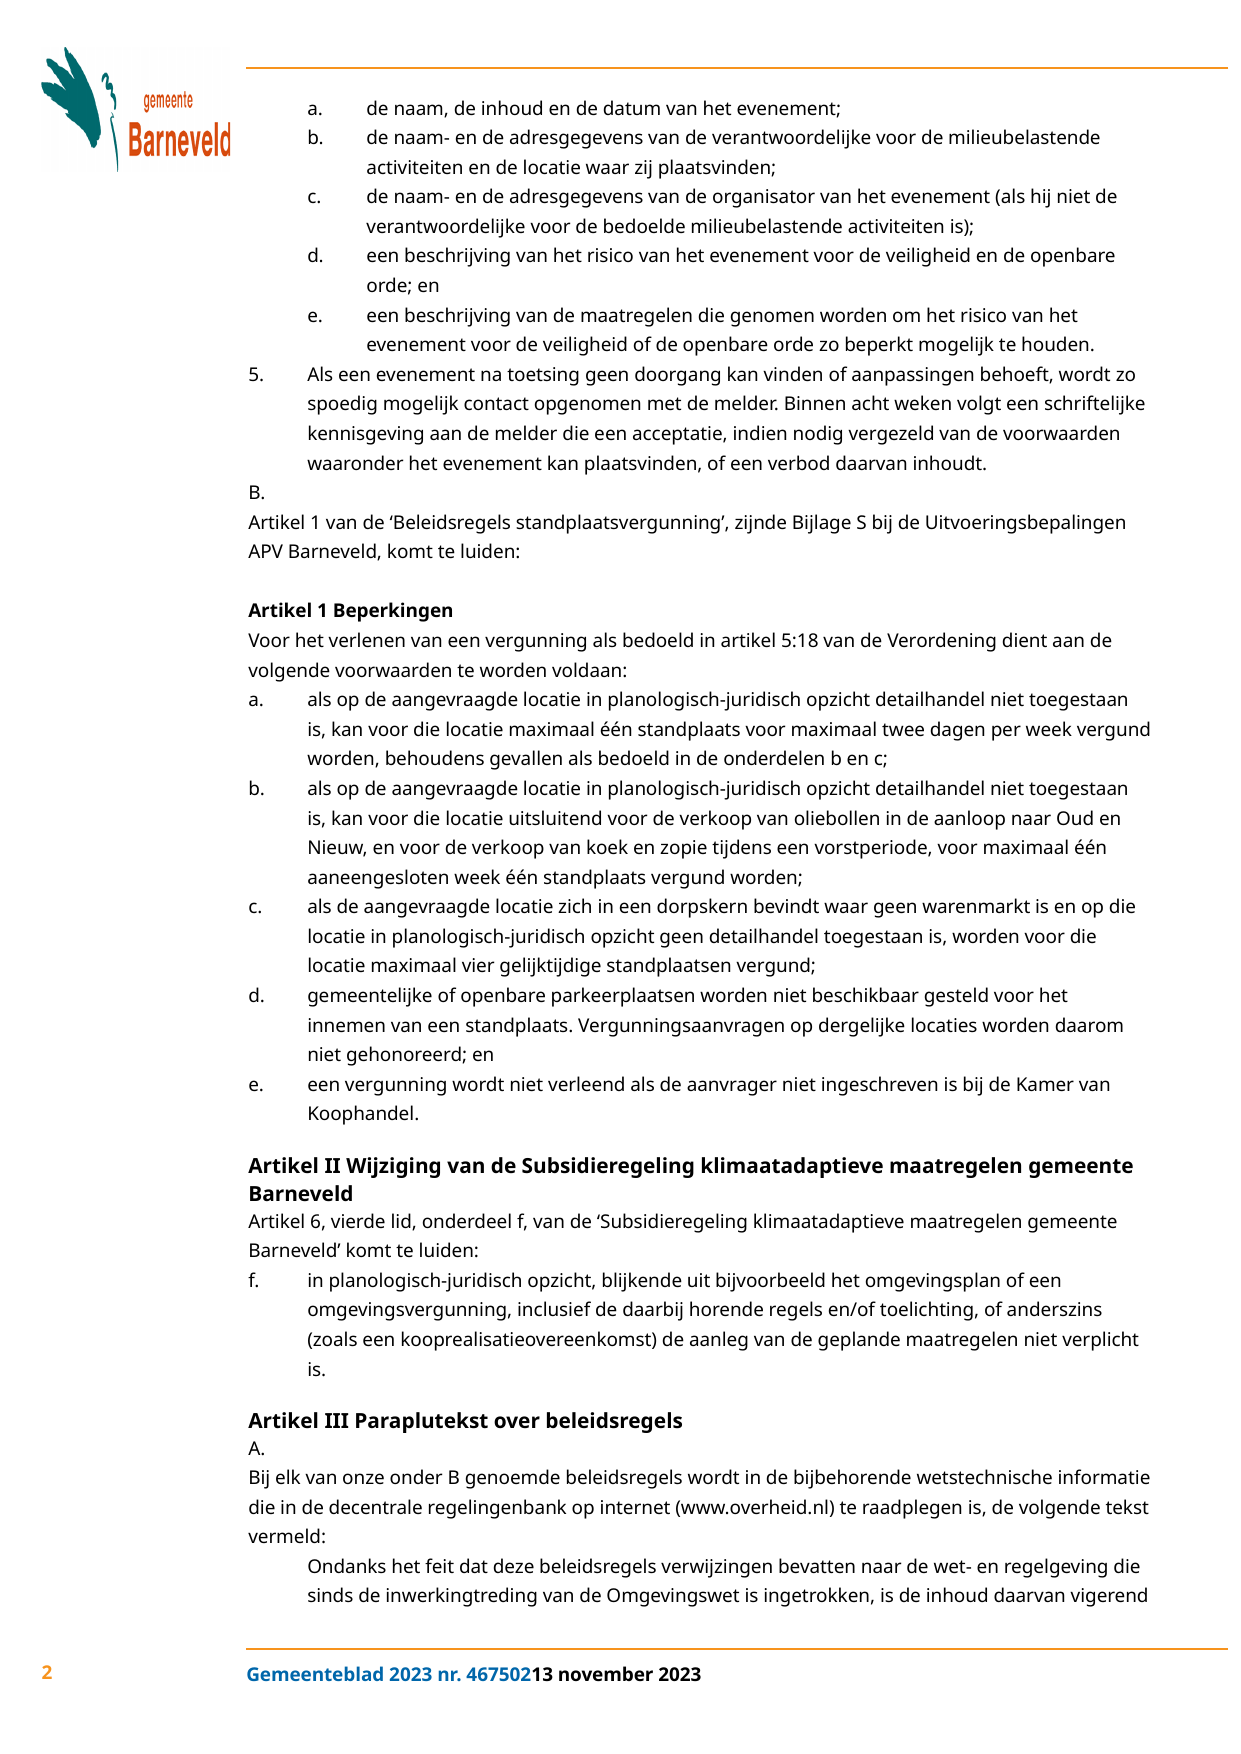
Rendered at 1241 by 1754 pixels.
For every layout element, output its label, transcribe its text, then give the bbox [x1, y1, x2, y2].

text Artikel III Paraplutekst over beleidsregels [248, 1406, 1152, 1435]
text A. [248, 1435, 1152, 1460]
text Artikel 6, vierde lid, onderdeel f, van de ‘Subsidieregeling klimaatadaptieve maatregelen gemeente Barneveld’ komt te luiden: [248, 1208, 1152, 1263]
text Artikel II Wijziging van de Subsidieregeling klimaatadaptieve maatregelen gemeente Barneveld [248, 1151, 1152, 1208]
text Artikel 1 van de ‘Beleidsregels standplaatsvergunning’, zijnde Bijlage S bij de Uitvoeringsbepalingen APV Barneveld, komt te luiden: [248, 509, 1152, 564]
list een vergunning wordt niet verleend als de aanvrager niet ingeschreven is bij de Kamer van Koophandel. [248, 1071, 1152, 1126]
list de naam- en de adresgegevens van de organisator van het evenement (als hij niet de verantwoordelijke voor de bedoelde milieubelastende activiteiten is); [307, 183, 1152, 239]
text Artikel 1 Beperkingen [248, 598, 1152, 623]
list als de aangevraagde locatie zich in een dorpskern bevindt waar geen warenmarkt is en op die locatie in planologisch-juridisch opzicht geen detailhandel toegestaan is, worden voor die locatie maximaal vier gelijktijdige standplaatsen vergund; [248, 893, 1152, 978]
text Bij elk van onze onder B genoemde beleidsregels wordt in de bijbehorende wetstechnische informatie die in de decentrale regelingenbank op internet (www.overheid.nl) te raadplegen is, de volgende tekst vermeld: [248, 1464, 1152, 1549]
text Voor het verlenen van een vergunning als bedoeld in artikel 5:18 van de Verordening dient aan de volgende voorwaarden te worden voldaan: [248, 627, 1152, 683]
list de naam, de inhoud en de datum van het evenement; [307, 95, 1152, 121]
list in planologisch-juridisch opzicht, blijkende uit bijvoorbeeld het omgevingsplan of een omgevingsvergunning, inclusief de daarbij horende regels en/of toelichting, of anderszins (zoals een kooprealisatieovereenkomst) de aanleg van de geplande maatregelen niet verplicht is. [248, 1267, 1152, 1382]
list als op de aangevraagde locatie in planologisch-juridisch opzicht detailhandel niet toegestaan is, kan voor die locatie uitsluitend voor de verkoop van oliebollen in de aanloop naar Oud en Nieuw, en voor de verkoop van koek en zopie tijdens een vorstperiode, voor maximaal één aaneengesloten week één standplaats vergund worden; [248, 775, 1152, 890]
list de naam- en de adresgegevens van de verantwoordelijke voor de milieubelastende activiteiten en de locatie waar zij plaatsvinden; [307, 124, 1152, 180]
list gemeentelijke of openbare parkeerplaatsen worden niet beschikbaar gesteld voor het innemen van een standplaats. Vergunningsaanvragen op dergelijke locaties worden daarom niet gehonoreerd; en [248, 982, 1152, 1067]
list een beschrijving van de maatregelen die genomen worden om het risico van het evenement voor de veiligheid of de openbare orde zo beperkt mogelijk te houden. [307, 302, 1152, 357]
list Ondanks het feit dat deze beleidsregels verwijzingen bevatten naar de wet- en regelgeving die sinds de inwerkingtreding van de Omgevingswet is ingetrokken, is de inhoud daarvan vigerend [248, 1553, 1152, 1608]
text B. [248, 479, 1152, 505]
list als op de aangevraagde locatie in planologisch-juridisch opzicht detailhandel niet toegestaan is, kan voor die locatie maximaal één standplaats voor maximaal twee dagen per week vergund worden, behoudens gevallen als bedoeld in de onderdelen b en c; [248, 686, 1152, 771]
picture [41, 47, 231, 172]
list Als een evenement na toetsing geen doorgang kan vinden of aanpassingen behoeft, wordt zo spoedig mogelijk contact opgenomen met de melder. Binnen acht weken volgt een schriftelijke kennisgeving aan de melder die een acceptatie, indien nodig vergezeld van de voorwaarden waaronder het evenement kan plaatsvinden, of een verbod daarvan inhoudt. [248, 361, 1152, 476]
list een beschrijving van het risico van het evenement voor de veiligheid en de openbare orde; en [307, 243, 1152, 298]
